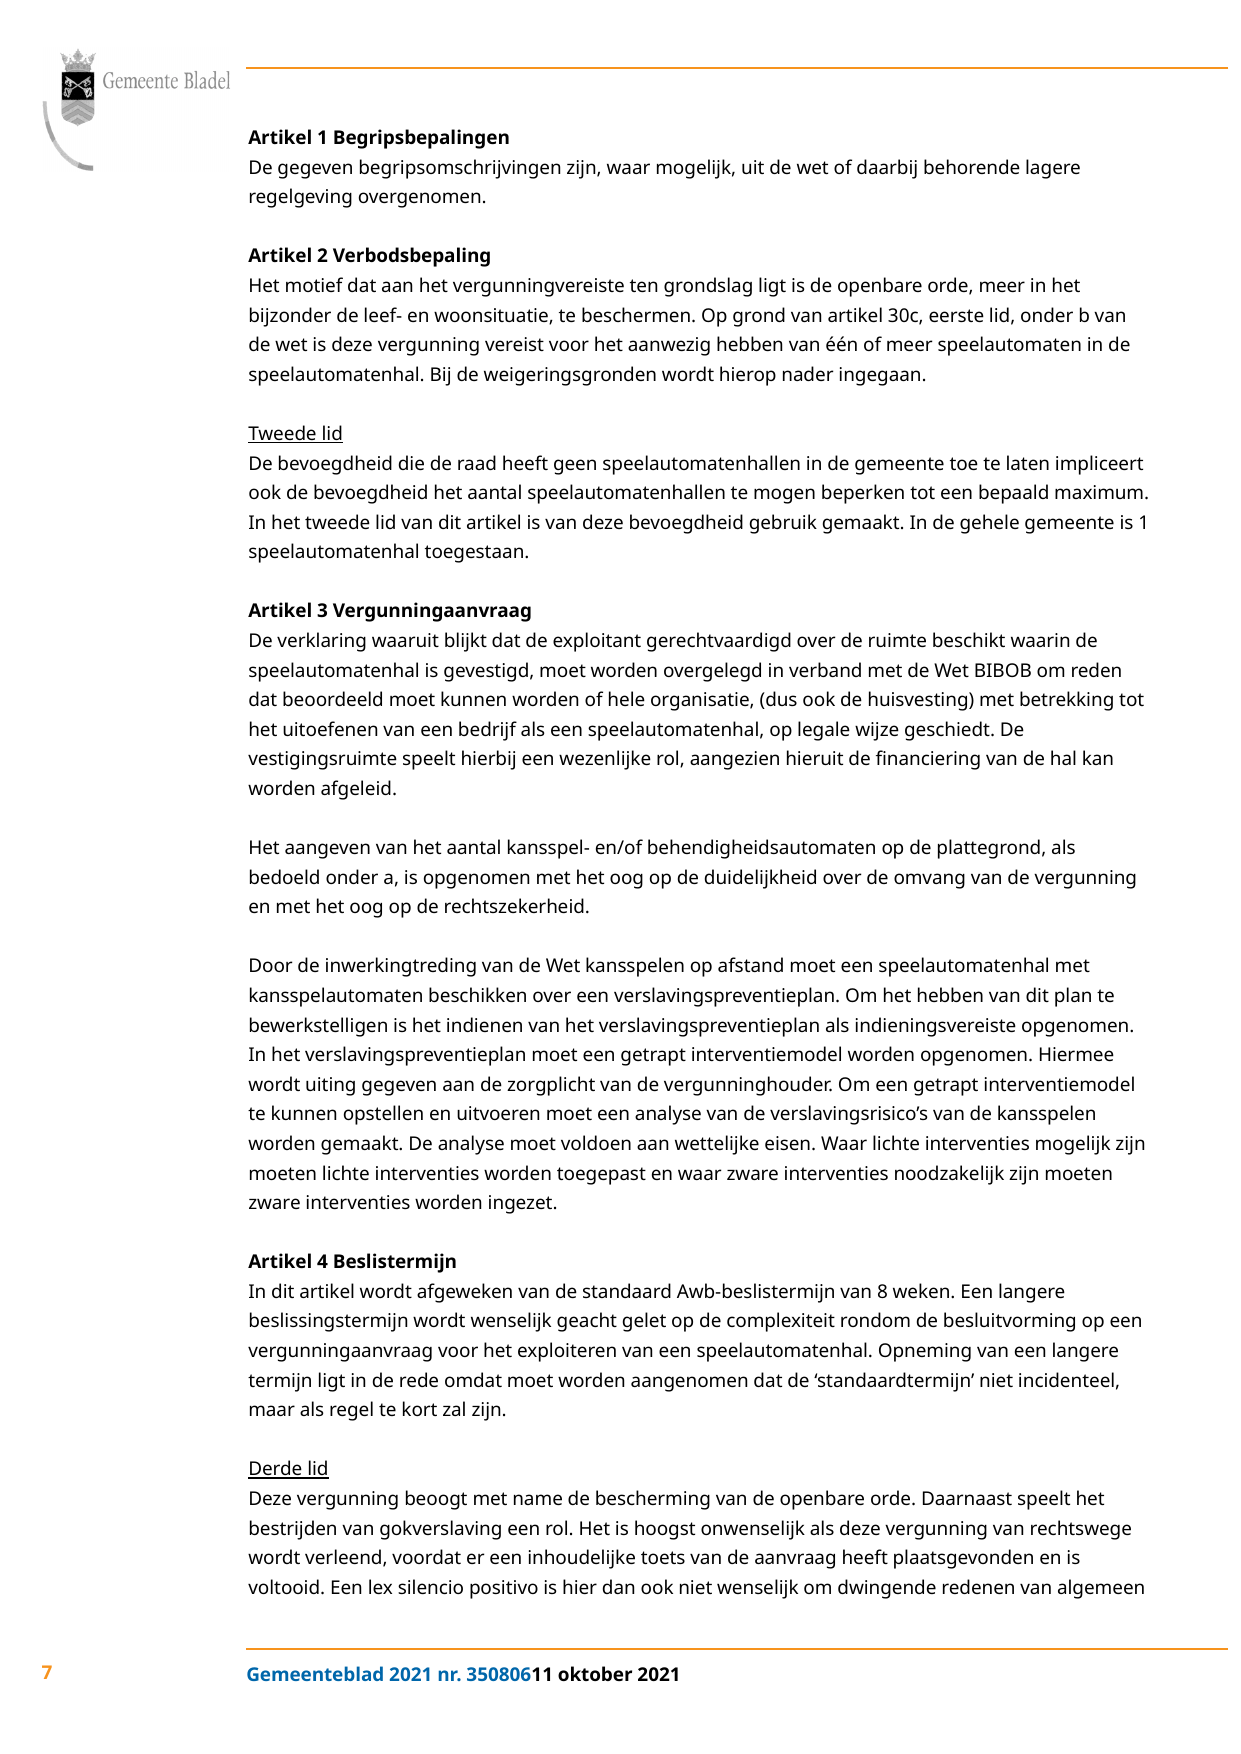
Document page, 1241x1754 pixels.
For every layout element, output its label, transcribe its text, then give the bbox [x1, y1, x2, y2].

text Artikel 1 Begripsbepalingen [248, 124, 1152, 150]
text De bevoegdheid die de raad heeft geen speelautomatenhallen in de gemeente toe te laten impliceert ook de bevoegdheid het aantal speelautomatenhallen te mogen beperken tot een bepaald maximum. In het tweede lid van dit artikel is van deze bevoegdheid gebruik gemaakt. In de gehele gemeente is 1 speelautomatenhal toegestaan. [248, 450, 1152, 564]
picture [41, 47, 231, 172]
text Deze vergunning beoogt met name de bescherming van de openbare orde. Daarnaast speelt het bestrijden van gokverslaving een rol. Het is hoogst onwenselijk als deze vergunning van rechtswege wordt verleend, voordat er een inhoudelijke toets van de aanvraag heeft plaatsgevonden en is voltooid. Een lex silencio positivo is hier dan ook niet wenselijk om dwingende redenen van algemeen [248, 1485, 1152, 1600]
text Het motief dat aan het vergunningvereiste ten grondslag ligt is de openbare orde, meer in het bijzonder de leef- en woonsituatie, te beschermen. Op grond van artikel 30c, eerste lid, onder b van de wet is deze vergunning vereist voor het aanwezig hebben van één of meer speelautomaten in de speelautomatenhal. Bij de weigeringsgronden wordt hierop nader ingegaan. [248, 272, 1152, 387]
text Het aangeven van het aantal kansspel- en/of behendigheidsautomaten op de plattegrond, als bedoeld onder a, is opgenomen met het oog op de duidelijkheid over de omvang van de vergunning en met het oog op de rechtszekerheid. [248, 834, 1152, 919]
text Artikel 2 Verbodsbepaling [248, 243, 1152, 268]
text In dit artikel wordt afgeweken van de standaard Awb-beslistermijn van 8 weken. Een langere beslissingstermijn wordt wenselijk geacht gelet op de complexiteit rondom de besluitvorming op een vergunningaanvraag voor het exploiteren van een speelautomatenhal. Opneming van een langere termijn ligt in de rede omdat moet worden aangenomen dat de ‘standaardtermijn’ niet incidenteel, maar als regel te kort zal zijn. [248, 1278, 1152, 1422]
text De verklaring waaruit blijkt dat de exploitant gerechtvaardigd over de ruimte beschikt waarin de speelautomatenhal is gevestigd, moet worden overgelegd in verband met de Wet BIBOB om reden dat beoordeeld moet kunnen worden of hele organisatie, (dus ook de huisvesting) met betrekking tot het uitoefenen van een bedrijf als een speelautomatenhal, op legale wijze geschiedt. De vestigingsruimte speelt hierbij een wezenlijke rol, aangezien hieruit de financiering van de hal kan worden afgeleid. [248, 627, 1152, 801]
text Artikel 3 Vergunningaanvraag [248, 598, 1152, 623]
text Artikel 4 Beslistermijn [248, 1248, 1152, 1274]
text De gegeven begripsomschrijvingen zijn, waar mogelijk, uit de wet of daarbij behorende lagere regelgeving overgenomen. [248, 154, 1152, 209]
text Derde lid [248, 1456, 1152, 1481]
text Tweede lid [248, 420, 1152, 446]
text Door de inwerkingtreding van de Wet kansspelen op afstand moet een speelautomatenhal met kansspelautomaten beschikken over een verslavingspreventieplan. Om het hebben van dit plan te bewerkstelligen is het indienen van het verslavingspreventieplan als indieningsvereiste opgenomen. In het verslavingspreventieplan moet een getrapt interventiemodel worden opgenomen. Hiermee wordt uiting gegeven aan de zorgplicht van de vergunninghouder. Om een getrapt interventiemodel te kunnen opstellen en uitvoeren moet een analyse van de verslavingsrisico’s van de kansspelen worden gemaakt. De analyse moet voldoen aan wettelijke eisen. Waar lichte interventies mogelijk zijn moeten lichte interventies worden toegepast en waar zware interventies noodzakelijk zijn moeten zware interventies worden ingezet. [248, 953, 1152, 1215]
